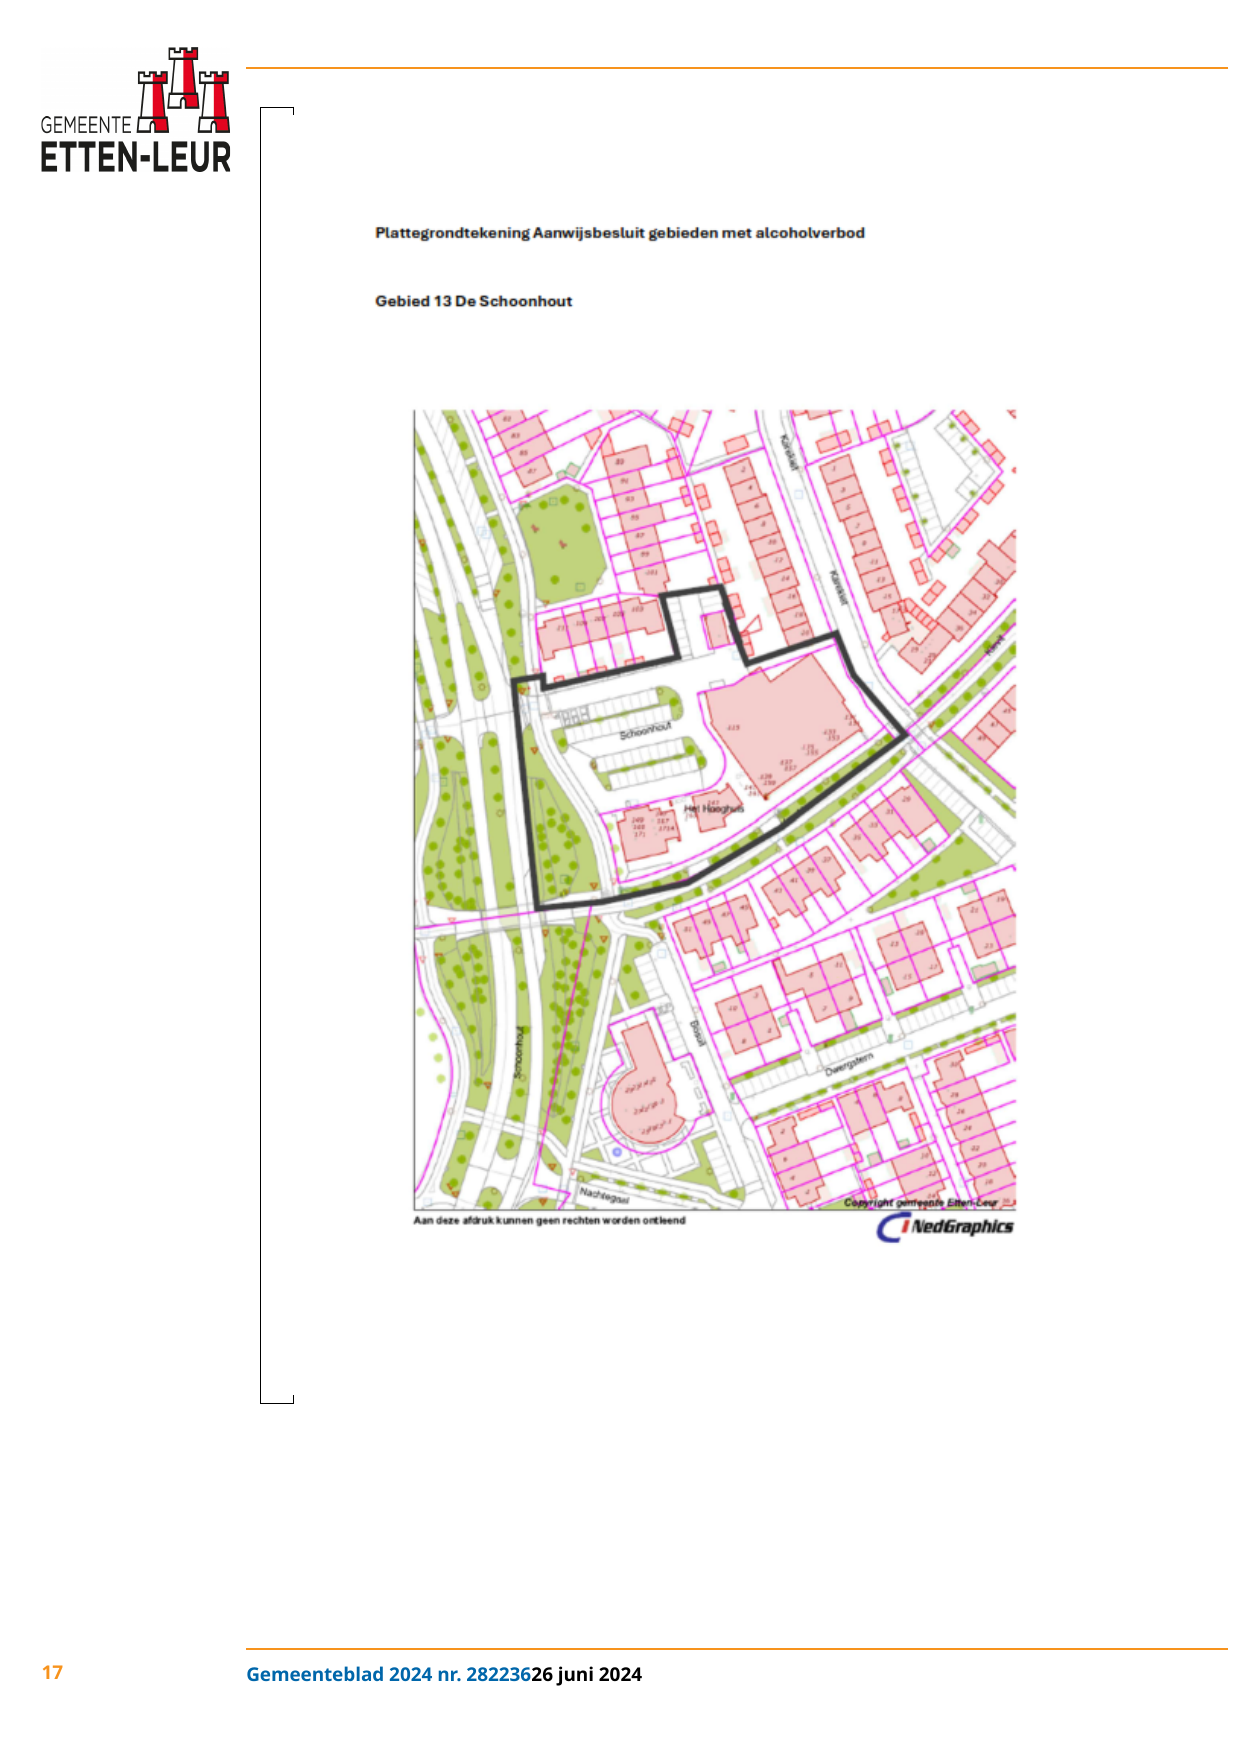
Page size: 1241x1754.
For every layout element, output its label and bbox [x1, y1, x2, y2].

picture [268, 115, 1173, 1395]
picture [41, 47, 231, 172]
